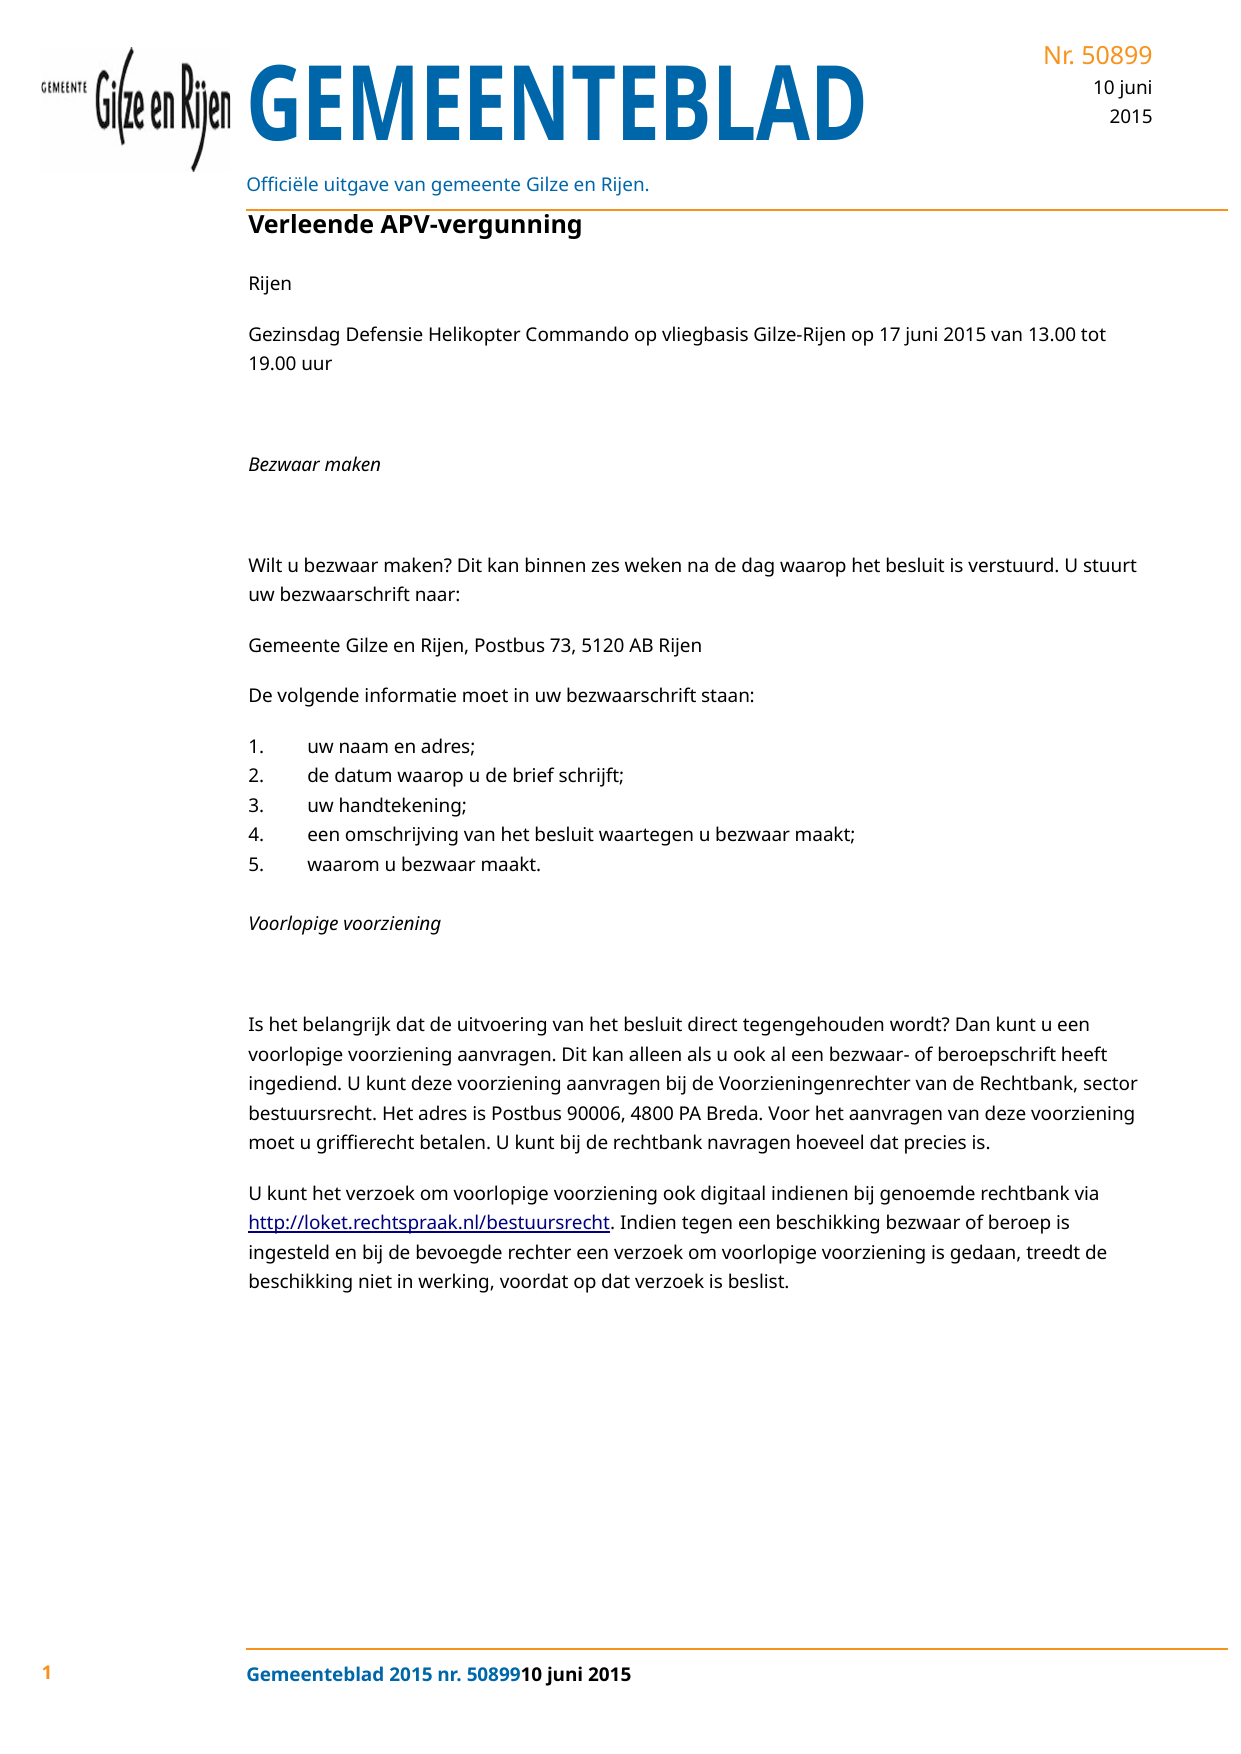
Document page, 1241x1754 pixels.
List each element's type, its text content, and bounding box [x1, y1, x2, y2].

text U kunt het verzoek om voorlopige voorziening ook digitaal indienen bij genoemde rechtbank via http://loket.rechtspraak.nl/bestuursrecht. Indien tegen een beschikking bezwaar of beroep is ingesteld en bij de bevoegde rechter een verzoek om voorlopige voorziening is gedaan, treedt de beschikking niet in werking, voordat op dat verzoek is beslist. [248, 1180, 1152, 1294]
text De volgende informatie moet in uw bezwaarschrift staan: [248, 682, 1152, 708]
text Voorlopige voorziening [248, 910, 1152, 936]
list een omschrijving van het besluit waartegen u bezwaar maakt; [248, 822, 1152, 847]
text Gemeente Gilze en Rijen, Postbus 73, 5120 AB Rijen [248, 632, 1152, 658]
text Verleende APV-vergunning [248, 211, 1152, 241]
list uw handtekening; [248, 792, 1152, 818]
list de datum waarop u de brief schrijft; [248, 762, 1152, 788]
text Rijen [248, 270, 1152, 296]
list uw naam en adres; [248, 733, 1152, 758]
text Is het belangrijk dat de uitvoering van het besluit direct tegengehouden wordt? Dan kunt u een voorlopige voorziening aanvragen. Dit kan alleen als u ook al een bezwaar- of beroepschrift heeft ingediend. U kunt deze voorziening aanvragen bij de Voorzieningenrechter van de Rechtbank, sector bestuursrecht. Het adres is Postbus 90006, 4800 PA Breda. Voor het aanvragen van deze voorziening moet u griffierecht betalen. U kunt bij de rechtbank navragen hoeveel dat precies is. [248, 1011, 1152, 1155]
text Gezinsdag Defensie Helikopter Commando op vliegbasis Gilze-Rijen op 17 juni 2015 van 13.00 tot 19.00 uur [248, 321, 1152, 376]
text Bezwaar maken [248, 451, 1152, 477]
list waarom u bezwaar maakt. [248, 851, 1152, 877]
text Wilt u bezwaar maken? Dit kan binnen zes weken na de dag waarop het besluit is verstuurd. U stuurt uw bezwaarschrift naar: [248, 552, 1152, 607]
picture [41, 47, 231, 172]
